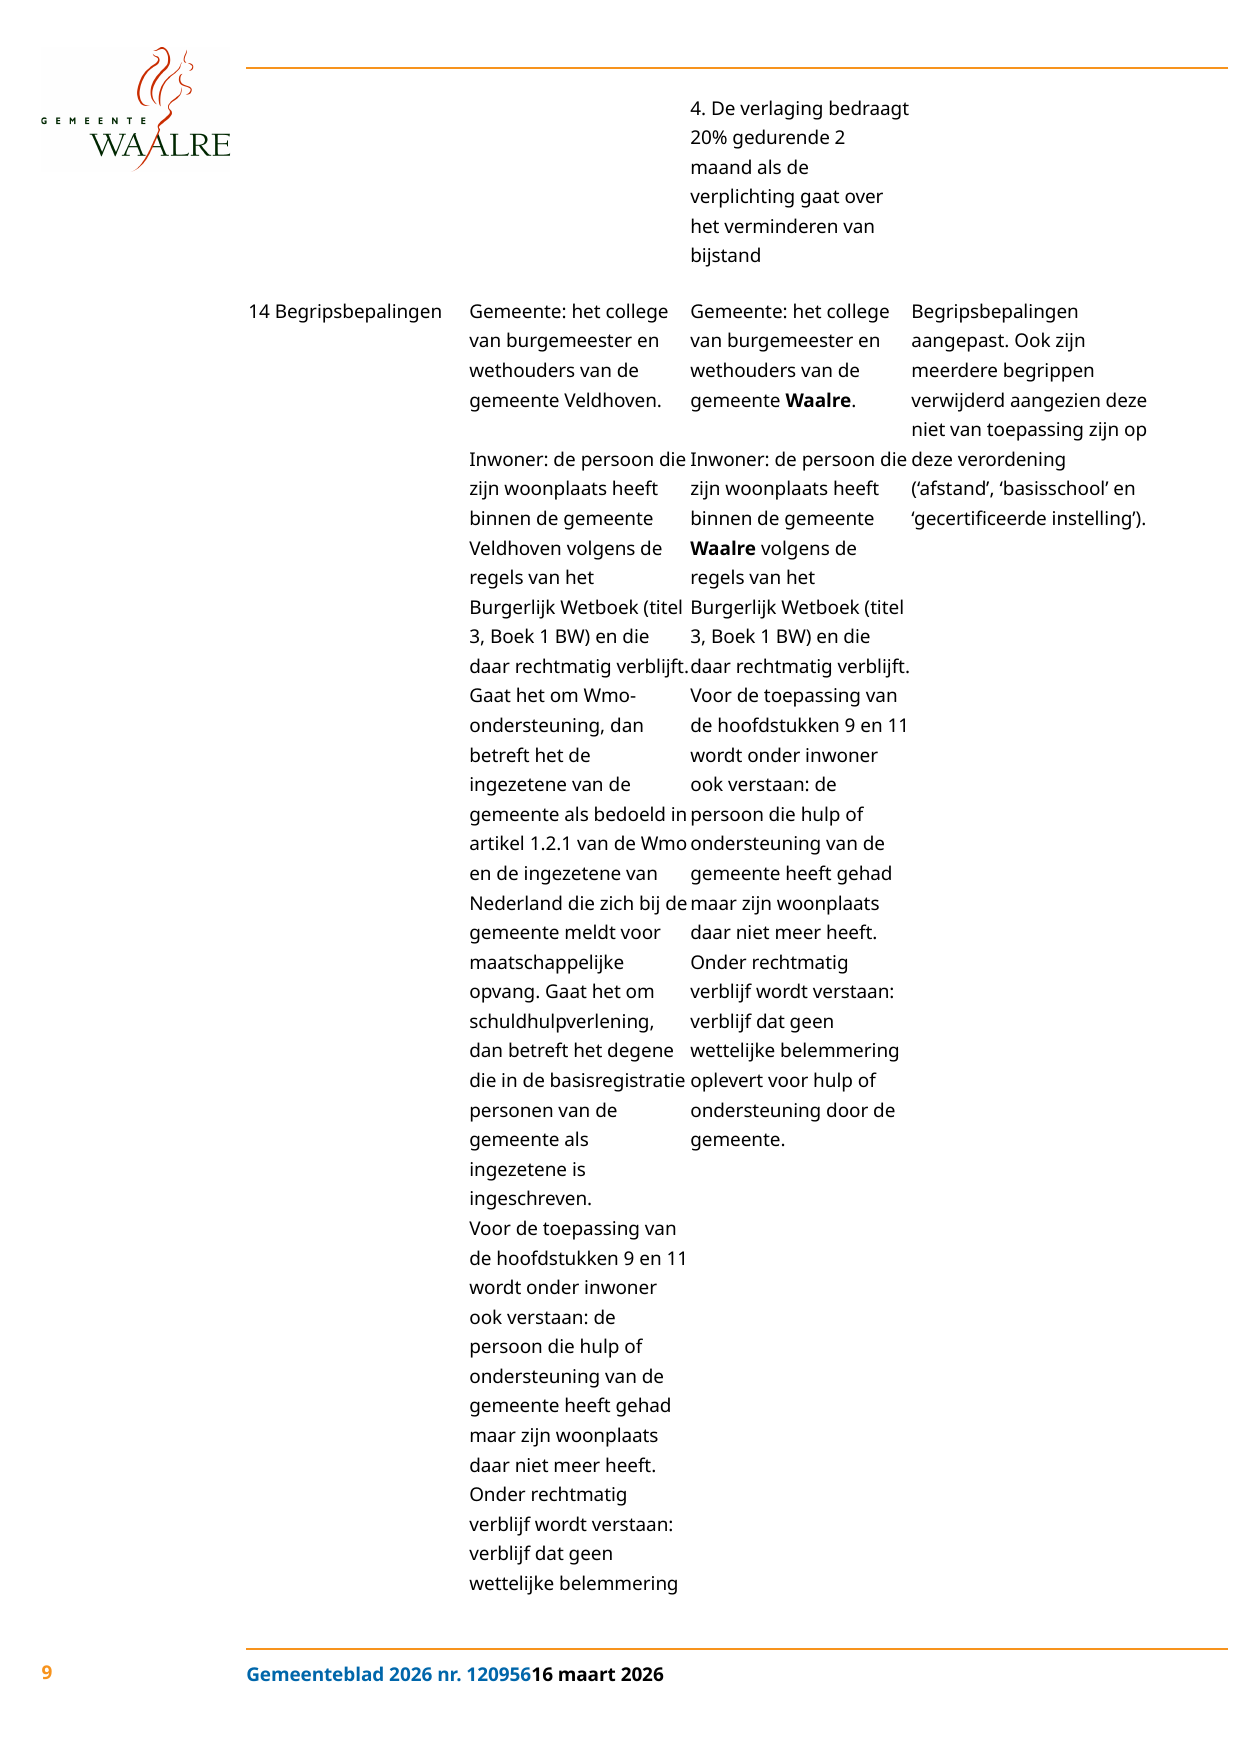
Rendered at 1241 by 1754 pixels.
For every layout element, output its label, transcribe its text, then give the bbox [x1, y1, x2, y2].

table_cell 14 Begripsbepalingen [248, 298, 469, 1596]
picture [41, 47, 231, 172]
table_cell [469, 95, 690, 298]
table_cell Begripsbepalingen aangepast. Ook zijn meerdere begrippen verwijderd aangezien deze niet van toepassing zijn op deze verordening (‘afstand’, ‘basisschool’ en ‘gecertificeerde instelling’). [911, 298, 1152, 1596]
table_cell 4. De verlaging bedraagt 20% gedurende 2 maand als de verplichting gaat over het verminderen van bijstand [690, 95, 911, 298]
table_cell [248, 95, 469, 298]
table_cell Gemeente: het college van burgemeester en wethouders van de gemeente Waalre. Inwoner: de persoon die zijn woonplaats heeft binnen de gemeente Waalre volgens de regels van het Burgerlijk Wetboek (titel 3, Boek 1 BW) en die daar rechtmatig verblijft. Voor de toepassing van de hoofdstukken 9 en 11 wordt onder inwoner ook verstaan: de persoon die hulp of ondersteuning van de gemeente heeft gehad maar zijn woonplaats daar niet meer heeft. Onder rechtmatig verblijf wordt verstaan: verblijf dat geen wettelijke belemmering oplevert voor hulp of ondersteuning door de gemeente. [690, 298, 911, 1596]
table_cell [911, 95, 1152, 298]
table_cell Gemeente: het college van burgemeester en wethouders van de gemeente Veldhoven. Inwoner: de persoon die zijn woonplaats heeft binnen de gemeente Veldhoven volgens de regels van het Burgerlijk Wetboek (titel 3, Boek 1 BW) en die daar rechtmatig verblijft. Gaat het om Wmo-ondersteuning, dan betreft het de ingezetene van de gemeente als bedoeld in artikel 1.2.1 van de Wmo en de ingezetene van Nederland die zich bij de gemeente meldt voor maatschappelijke opvang. Gaat het om schuldhulpverlening, dan betreft het degene die in de basisregistratie personen van de gemeente als ingezetene is ingeschreven. Voor de toepassing van de hoofdstukken 9 en 11 wordt onder inwoner ook verstaan: de persoon die hulp of ondersteuning van de gemeente heeft gehad maar zijn woonplaats daar niet meer heeft. Onder rechtmatig verblijf wordt verstaan: verblijf dat geen wettelijke belemmering [469, 298, 690, 1596]
